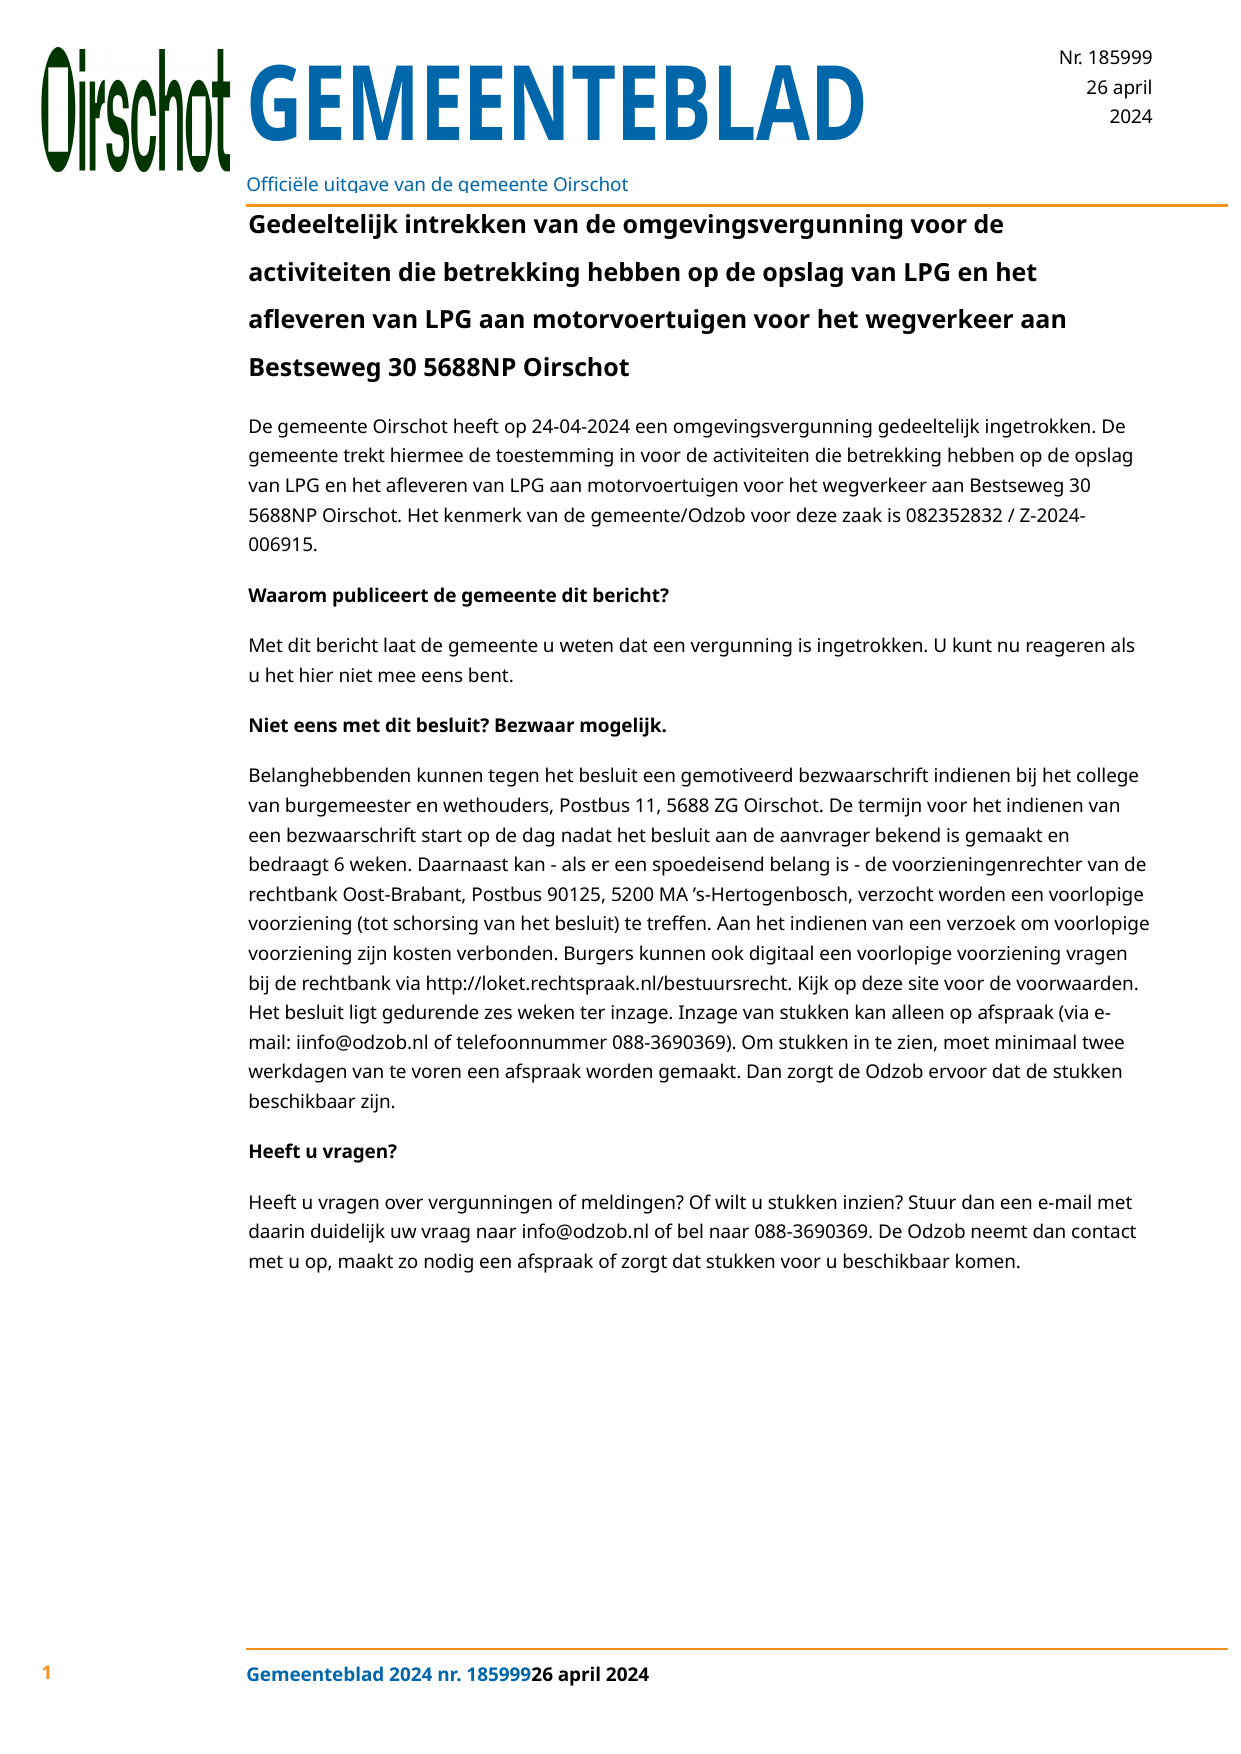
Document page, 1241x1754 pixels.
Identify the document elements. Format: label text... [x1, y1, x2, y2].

text Belanghebbenden kunnen tegen het besluit een gemotiveerd bezwaarschrift indienen bij het college van burgemeester en wethouders, Postbus 11, 5688 ZG Oirschot. De termijn voor het indienen van een bezwaarschrift start op de dag nadat het besluit aan de aanvrager bekend is gemaakt en bedraagt 6 weken. Daarnaast kan - als er een spoedeisend belang is - de voorzieningenrechter van de rechtbank Oost-Brabant, Postbus 90125, 5200 MA ’s-Hertogenbosch, verzocht worden een voorlopige voorziening (tot schorsing van het besluit) te treffen. Aan het indienen van een verzoek om voorlopige voorziening zijn kosten verbonden. Burgers kunnen ook digitaal een voorlopige voorziening vragen bij de rechtbank via http://loket.rechtspraak.nl/bestuursrecht. Kijk op deze site voor de voorwaarden. Het besluit ligt gedurende zes weken ter inzage. Inzage van stukken kan alleen op afspraak (via e-mail: iinfo@odzob.nl of telefoonnummer 088-3690369). Om stukken in te zien, moet minimaal twee werkdagen van te voren een afspraak worden gemaakt. Dan zorgt de Odzob ervoor dat de stukken beschikbaar zijn. [248, 763, 1152, 1114]
picture [41, 47, 231, 172]
text Heeft u vragen? [248, 1138, 1152, 1164]
text Met dit bericht laat de gemeente u weten dat een vergunning is ingetrokken. U kunt nu reageren als u het hier niet mee eens bent. [248, 632, 1152, 688]
text Niet eens met dit besluit? Bezwaar mogelijk. [248, 712, 1152, 738]
text Waarom publiceert de gemeente dit bericht? [248, 582, 1152, 608]
text Heeft u vragen over vergunningen of meldingen? Of wilt u stukken inzien? Stuur dan een e-mail met daarin duidelijk uw vraag naar info@odzob.nl of bel naar 088-3690369. De Odzob neemt dan contact met u op, maakt zo nodig een afspraak of zorgt dat stukken voor u beschikbaar komen. [248, 1189, 1152, 1274]
text De gemeente Oirschot heeft op 24-04-2024 een omgevingsvergunning gedeeltelijk ingetrokken. De gemeente trekt hiermee de toestemming in voor de activiteiten die betrekking hebben op de opslag van LPG en het afleveren van LPG aan motorvoertuigen voor het wegverkeer aan Bestseweg 30 5688NP Oirschot. Het kenmerk van de gemeente/Odzob voor deze zaak is 082352832 / Z-2024-006915. [248, 413, 1152, 557]
text Gedeeltelijk intrekken van de omgevingsvergunning voor de activiteiten die betrekking hebben op de opslag van LPG en het afleveren van LPG aan motorvoertuigen voor het wegverkeer aan Bestseweg 30 5688NP Oirschot [248, 207, 1152, 384]
